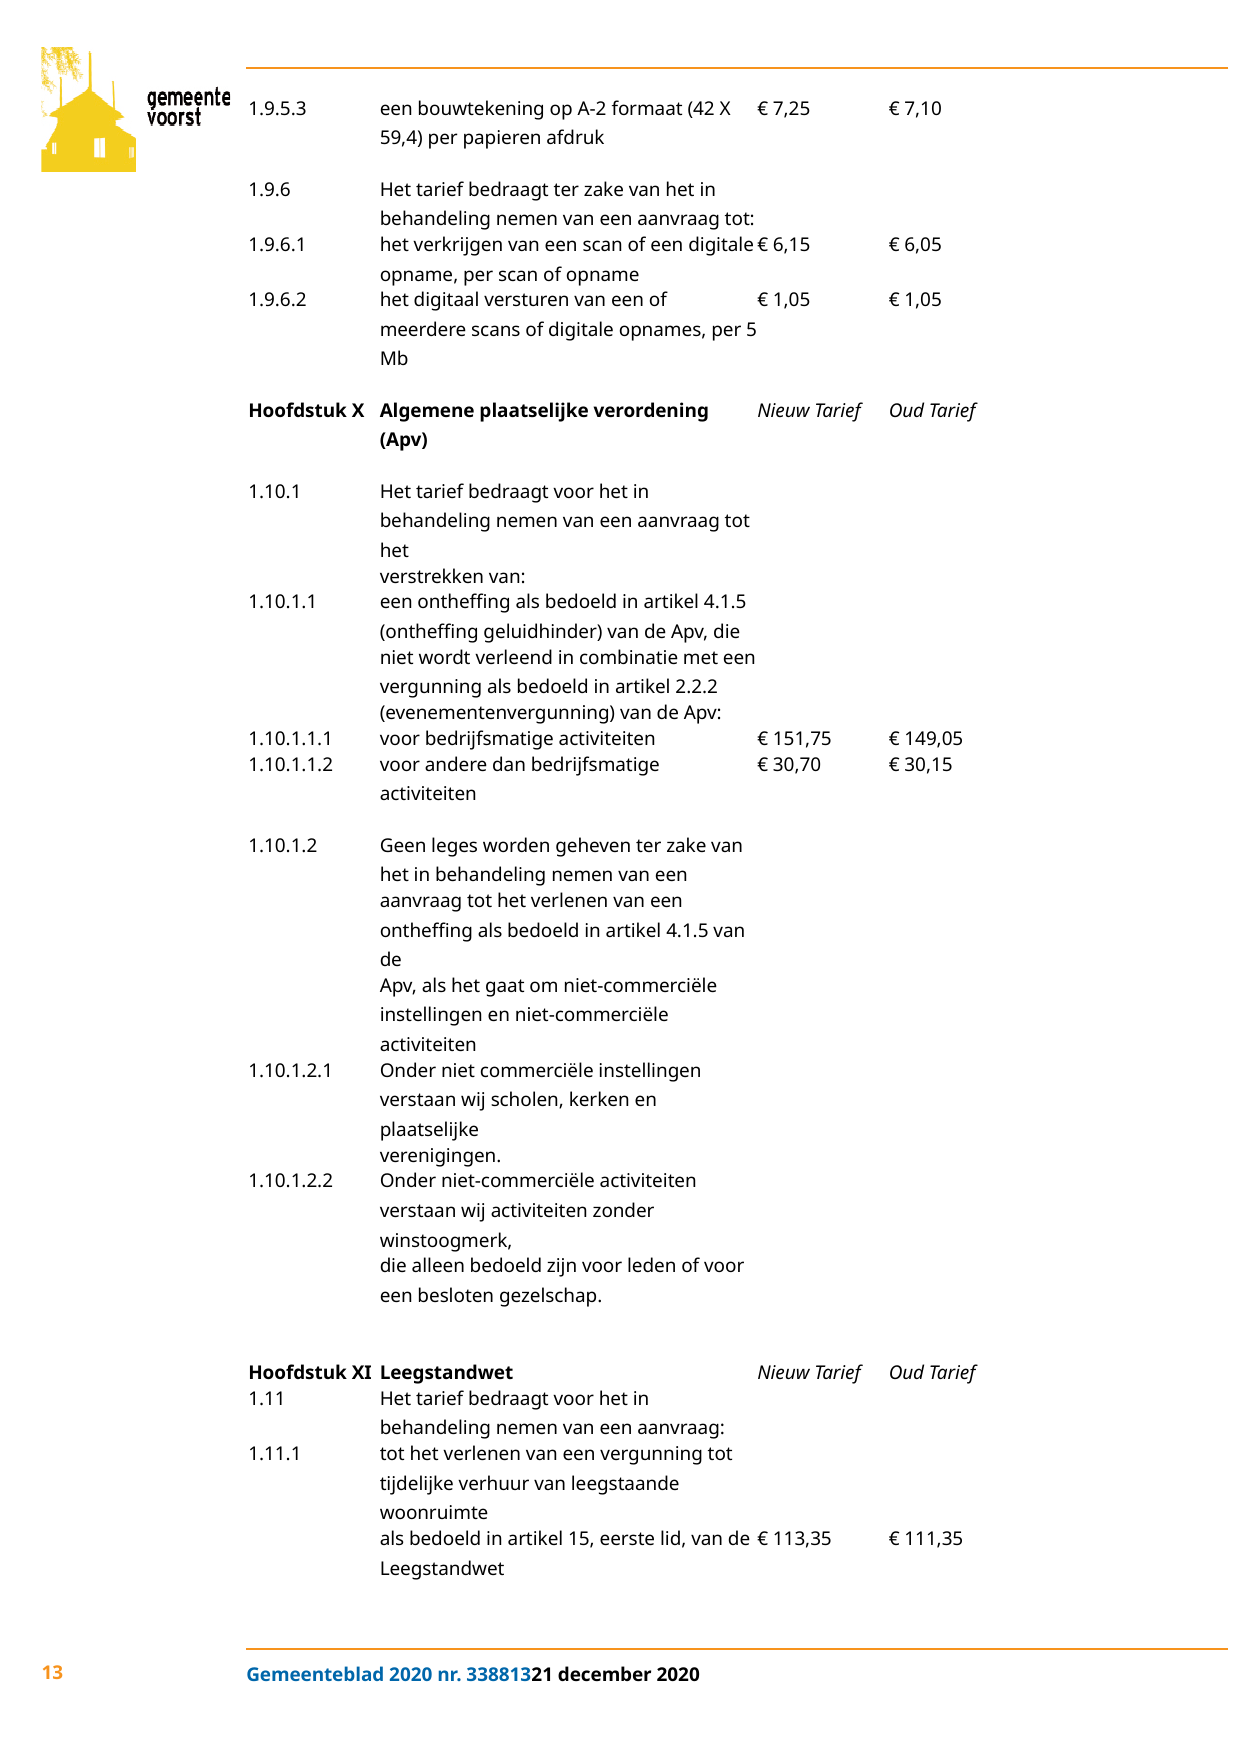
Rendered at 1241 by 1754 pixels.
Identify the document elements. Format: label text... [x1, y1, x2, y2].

table_cell [889, 453, 1020, 478]
table_cell € 113,35 [757, 1525, 888, 1581]
table_cell [248, 644, 379, 699]
table_cell [889, 1168, 1020, 1252]
table_cell [757, 1057, 888, 1142]
table_cell die alleen bedoeld zijn voor leden of voor een besloten gezelschap. [380, 1253, 757, 1308]
table_cell [889, 371, 1020, 397]
table_cell Hoofdstuk X [248, 397, 379, 452]
table_cell [380, 453, 757, 478]
table_cell verstrekken van: [380, 563, 757, 589]
picture [41, 47, 231, 172]
table_cell het digitaal versturen van een of meerdere scans of digitale opnames, per 5 Mb [380, 286, 757, 371]
table_cell € 6,15 [757, 231, 888, 286]
table_cell € 111,35 [889, 1525, 1020, 1581]
table_cell [889, 972, 1020, 1057]
table_cell [889, 1308, 1020, 1333]
table_cell [757, 371, 888, 397]
table_cell [248, 371, 379, 397]
table_cell [889, 563, 1020, 589]
table_cell 1.9.6 [248, 176, 379, 231]
table_cell een bouwtekening op A-2 formaat (42 X 59,4) per papieren afdruk [380, 95, 757, 150]
table_cell (evenementenvergunning) van de Apv: [380, 699, 757, 725]
table_cell 1.9.6.2 [248, 286, 379, 371]
table_cell [380, 150, 757, 176]
table_cell 1.10.1.1.1 [248, 725, 379, 751]
table_cell Het tarief bedraagt ter zake van het in behandeling nemen van een aanvraag tot: [380, 176, 757, 231]
table_cell voor andere dan bedrijfsmatige activiteiten [380, 751, 757, 806]
table_cell Onder niet commerciële instellingen verstaan wij scholen, kerken en plaatselijke [380, 1057, 757, 1142]
table_cell [757, 1581, 888, 1606]
table_cell 1.9.6.1 [248, 231, 379, 286]
table_cell [248, 806, 379, 832]
table_cell [889, 832, 1020, 887]
table_cell [889, 1142, 1020, 1168]
table_cell [380, 1308, 757, 1333]
table_cell [757, 832, 888, 887]
table_cell Het tarief bedraagt voor het in behandeling nemen van een aanvraag: [380, 1385, 757, 1440]
table_cell [889, 176, 1020, 231]
table_cell Oud Tarief [889, 1359, 1020, 1385]
table_cell niet wordt verleend in combinatie met een vergunning als bedoeld in artikel 2.2.2 [380, 644, 757, 699]
table_cell [889, 1581, 1020, 1606]
table_cell als bedoeld in artikel 15, eerste lid, van de Leegstandwet [380, 1525, 757, 1581]
table_cell Algemene plaatselijke verordening (Apv) [380, 397, 757, 452]
table_cell 1.11.1 [248, 1440, 379, 1525]
table_cell [757, 1385, 888, 1440]
table_cell [248, 563, 379, 589]
table_cell € 30,70 [757, 751, 888, 806]
table_cell Apv, als het gaat om niet-commerciële instellingen en niet-commerciële activiteiten [380, 972, 757, 1057]
table_cell € 1,05 [889, 286, 1020, 371]
table_cell [380, 806, 757, 832]
table_cell € 6,05 [889, 231, 1020, 286]
table_cell [757, 806, 888, 832]
table_cell 1.9.5.3 [248, 95, 379, 150]
table_cell 1.10.1.1 [248, 589, 379, 644]
table_cell [889, 589, 1020, 644]
table_cell Onder niet-commerciële activiteiten verstaan wij activiteiten zonder winstoogmerk, [380, 1168, 757, 1252]
table_cell [757, 1142, 888, 1168]
table_cell tot het verlenen van een vergunning tot tijdelijke verhuur van leegstaande woonruimte [380, 1440, 757, 1525]
table_cell [380, 1581, 757, 1606]
table_cell 1.11 [248, 1385, 379, 1440]
table_cell [248, 887, 379, 972]
table_cell [757, 150, 888, 176]
table_cell voor bedrijfsmatige activiteiten [380, 725, 757, 751]
table_cell het verkrijgen van een scan of een digitale opname, per scan of opname [380, 231, 757, 286]
table_cell [889, 1385, 1020, 1440]
table_cell [757, 644, 888, 699]
table_cell € 7,25 [757, 95, 888, 150]
table_cell Nieuw Tarief [757, 1359, 888, 1385]
table_cell [380, 1334, 757, 1359]
table_cell [757, 478, 888, 563]
table_cell Nieuw Tarief [757, 397, 888, 452]
table_cell [248, 1253, 379, 1308]
table_cell 1.10.1.1.2 [248, 751, 379, 806]
table_cell 1.10.1 [248, 478, 379, 563]
table_cell € 7,10 [889, 95, 1020, 150]
table_cell [757, 176, 888, 231]
table_cell Het tarief bedraagt voor het in behandeling nemen van een aanvraag tot het [380, 478, 757, 563]
table_cell [757, 699, 888, 725]
table_cell [248, 972, 379, 1057]
table_cell [248, 1142, 379, 1168]
table_cell [889, 478, 1020, 563]
table_cell verenigingen. [380, 1142, 757, 1168]
table_cell [757, 1168, 888, 1252]
table_cell [757, 1253, 888, 1308]
table_cell [757, 887, 888, 972]
table_cell 1.10.1.2 [248, 832, 379, 887]
table_cell € 30,15 [889, 751, 1020, 806]
table_cell € 151,75 [757, 725, 888, 751]
table_cell Hoofdstuk XI [248, 1359, 379, 1385]
table_cell [757, 563, 888, 589]
table_cell [248, 699, 379, 725]
table_cell [889, 1253, 1020, 1308]
table_cell Geen leges worden geheven ter zake van het in behandeling nemen van een [380, 832, 757, 887]
table_cell 1.10.1.2.2 [248, 1168, 379, 1252]
table_cell [757, 1308, 888, 1333]
table_cell Oud Tarief [889, 397, 1020, 452]
table_cell [889, 1057, 1020, 1142]
table_cell [380, 371, 757, 397]
table_cell € 1,05 [757, 286, 888, 371]
table_cell [757, 453, 888, 478]
table_cell [889, 1334, 1020, 1359]
table_cell € 149,05 [889, 725, 1020, 751]
table_cell [757, 589, 888, 644]
table_cell [248, 1308, 379, 1333]
table_cell [889, 806, 1020, 832]
table_cell [757, 1334, 888, 1359]
table_cell [248, 453, 379, 478]
table_cell [889, 699, 1020, 725]
table_cell een ontheffing als bedoeld in artikel 4.1.5 (ontheffing geluidhinder) van de Apv, die [380, 589, 757, 644]
table_cell [889, 150, 1020, 176]
table_cell [248, 1525, 379, 1581]
table_cell [248, 1581, 379, 1606]
table_cell aanvraag tot het verlenen van een ontheffing als bedoeld in artikel 4.1.5 van de [380, 887, 757, 972]
table_cell [248, 150, 379, 176]
table_cell 1.10.1.2.1 [248, 1057, 379, 1142]
table_cell [889, 644, 1020, 699]
table_cell [248, 1334, 379, 1359]
table_cell Leegstandwet [380, 1359, 757, 1385]
table_cell [757, 972, 888, 1057]
table_cell [889, 1440, 1020, 1525]
table_cell [757, 1440, 888, 1525]
table_cell [889, 887, 1020, 972]
